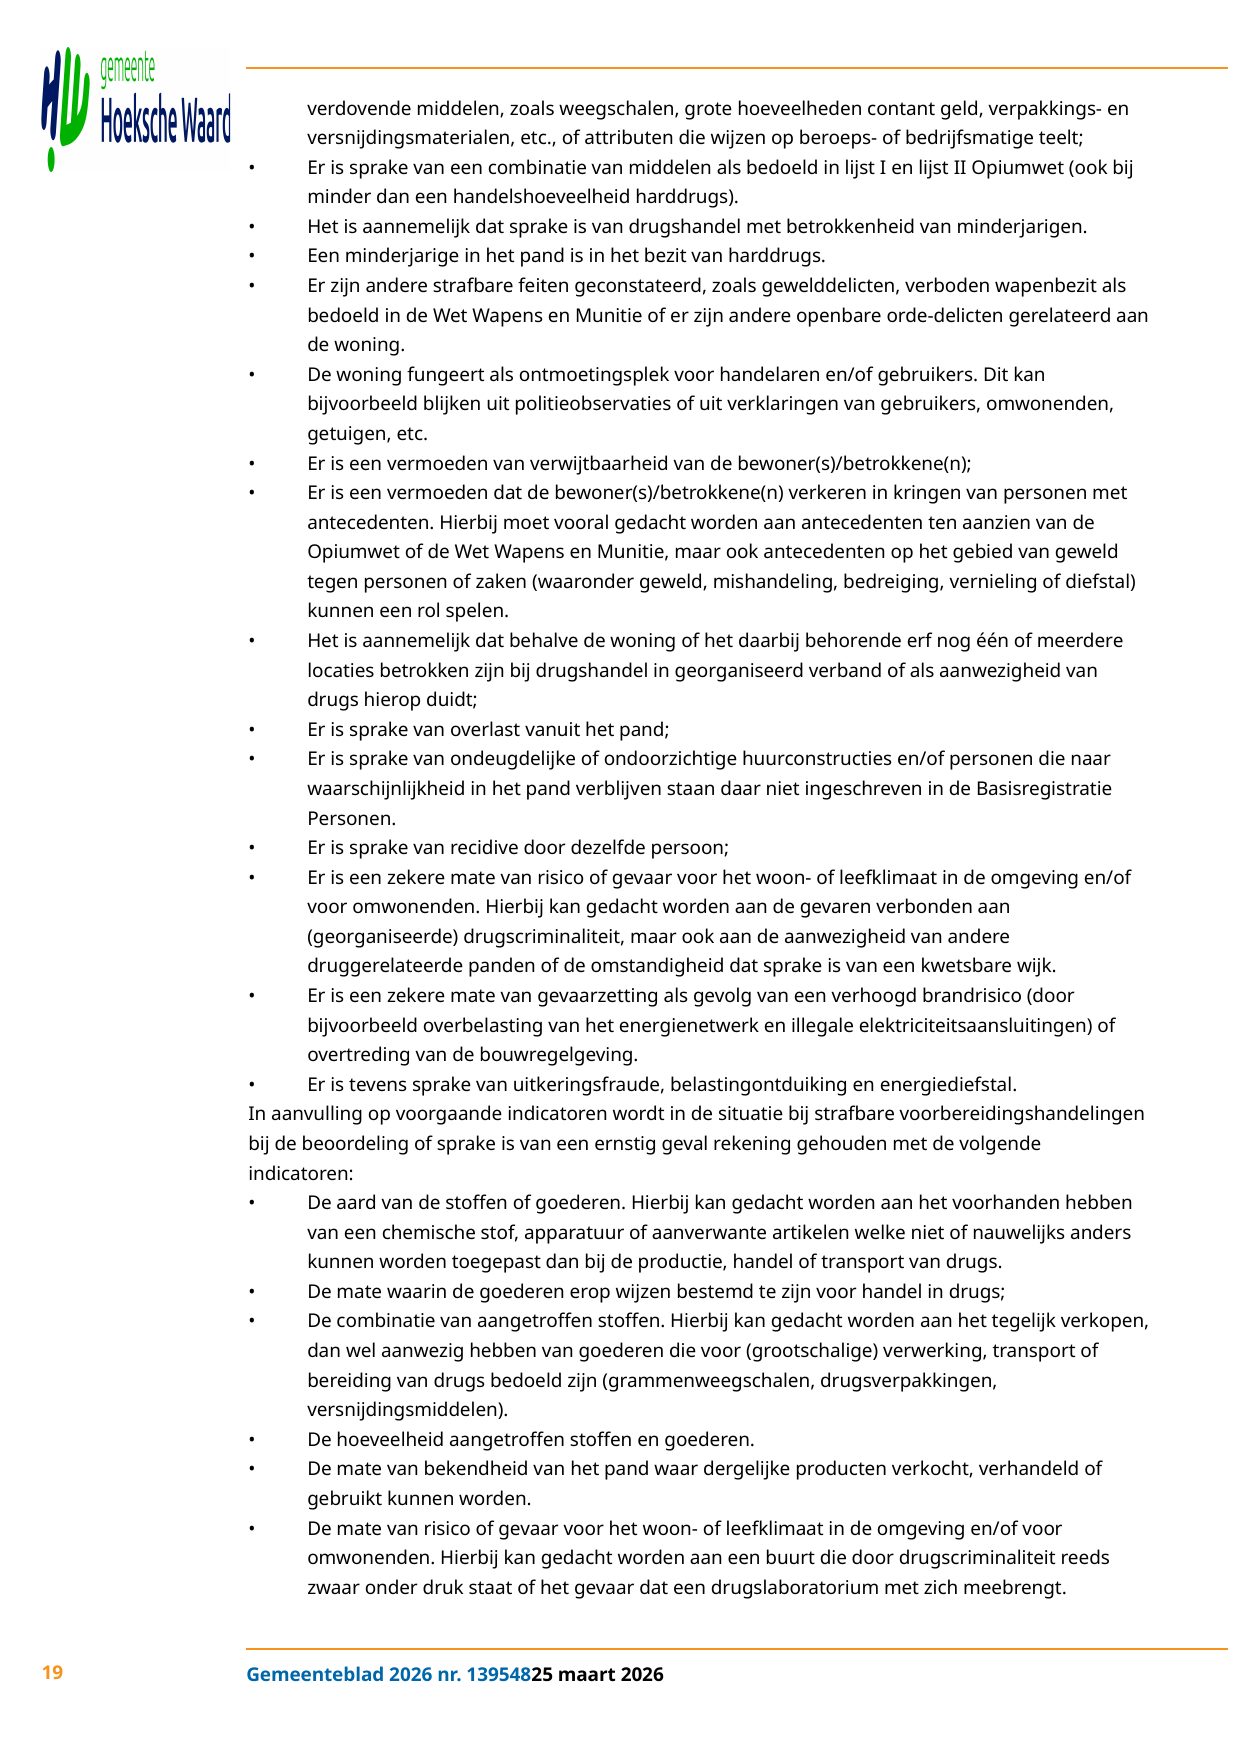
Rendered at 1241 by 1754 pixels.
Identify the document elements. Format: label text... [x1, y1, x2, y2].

list verdovende middelen, zoals weegschalen, grote hoeveelheden contant geld, verpakkings- en versnijdingsmaterialen, etc., of attributen die wijzen op beroeps- of bedrijfsmatige teelt; [248, 95, 1152, 150]
list Er is tevens sprake van uitkeringsfraude, belastingontduiking en energiediefstal. [248, 1071, 1152, 1097]
list Er is sprake van recidive door dezelfde persoon; [248, 834, 1152, 860]
list Er is een zekere mate van gevaarzetting als gevolg van een verhoogd brandrisico (door bijvoorbeeld overbelasting van het energienetwerk en illegale elektriciteitsaansluitingen) of overtreding van de bouwregelgeving. [248, 982, 1152, 1067]
list Er is sprake van een combinatie van middelen als bedoeld in lijst I en lijst II Opiumwet (ook bij minder dan een handelshoeveelheid harddrugs). [248, 154, 1152, 209]
list Er is een vermoeden van verwijtbaarheid van de bewoner(s)/betrokkene(n); [248, 450, 1152, 476]
list De mate waarin de goederen erop wijzen bestemd te zijn voor handel in drugs; [248, 1278, 1152, 1304]
picture [41, 47, 231, 172]
list Een minderjarige in het pand is in het bezit van harddrugs. [248, 243, 1152, 268]
list Er is sprake van overlast vanuit het pand; [248, 716, 1152, 742]
list De mate van bekendheid van het pand waar dergelijke producten verkocht, verhandeld of gebruikt kunnen worden. [248, 1456, 1152, 1511]
list Er is sprake van ondeugdelijke of ondoorzichtige huurconstructies en/of personen die naar waarschijnlijkheid in het pand verblijven staan daar niet ingeschreven in de Basisregistratie Personen. [248, 746, 1152, 831]
list Er zijn andere strafbare feiten geconstateerd, zoals gewelddelicten, verboden wapenbezit als bedoeld in de Wet Wapens en Munitie of er zijn andere openbare orde-delicten gerelateerd aan de woning. [248, 272, 1152, 357]
list De aard van de stoffen of goederen. Hierbij kan gedacht worden aan het voorhanden hebben van een chemische stof, apparatuur of aanverwante artikelen welke niet of nauwelijks anders kunnen worden toegepast dan bij de productie, handel of transport van drugs. [248, 1189, 1152, 1274]
list De woning fungeert als ontmoetingsplek voor handelaren en/of gebruikers. Dit kan bijvoorbeeld blijken uit politieobservaties of uit verklaringen van gebruikers, omwonenden, getuigen, etc. [248, 361, 1152, 446]
list De combinatie van aangetroffen stoffen. Hierbij kan gedacht worden aan het tegelijk verkopen, dan wel aanwezig hebben van goederen die voor (grootschalige) verwerking, transport of bereiding van drugs bedoeld zijn (grammenweegschalen, drugsverpakkingen, versnijdingsmiddelen). [248, 1308, 1152, 1422]
text In aanvulling op voorgaande indicatoren wordt in de situatie bij strafbare voorbereidingshandelingen bij de beoordeling of sprake is van een ernstig geval rekening gehouden met de volgende indicatoren: [248, 1101, 1152, 1186]
list Er is een zekere mate van risico of gevaar voor het woon- of leefklimaat in de omgeving en/of voor omwonenden. Hierbij kan gedacht worden aan de gevaren verbonden aan (georganiseerde) drugscriminaliteit, maar ook aan de aanwezigheid van andere druggerelateerde panden of de omstandigheid dat sprake is van een kwetsbare wijk. [248, 864, 1152, 978]
list De mate van risico of gevaar voor het woon- of leefklimaat in de omgeving en/of voor omwonenden. Hierbij kan gedacht worden aan een buurt die door drugscriminaliteit reeds zwaar onder druk staat of het gevaar dat een drugslaboratorium met zich meebrengt. [248, 1515, 1152, 1600]
list De hoeveelheid aangetroffen stoffen en goederen. [248, 1426, 1152, 1452]
list Het is aannemelijk dat sprake is van drugshandel met betrokkenheid van minderjarigen. [248, 213, 1152, 239]
list Het is aannemelijk dat behalve de woning of het daarbij behorende erf nog één of meerdere locaties betrokken zijn bij drugshandel in georganiseerd verband of als aanwezigheid van drugs hierop duidt; [248, 627, 1152, 712]
list Er is een vermoeden dat de bewoner(s)/betrokkene(n) verkeren in kringen van personen met antecedenten. Hierbij moet vooral gedacht worden aan antecedenten ten aanzien van de Opiumwet of de Wet Wapens en Munitie, maar ook antecedenten op het gebied van geweld tegen personen of zaken (waaronder geweld, mishandeling, bedreiging, vernieling of diefstal) kunnen een rol spelen. [248, 479, 1152, 623]
